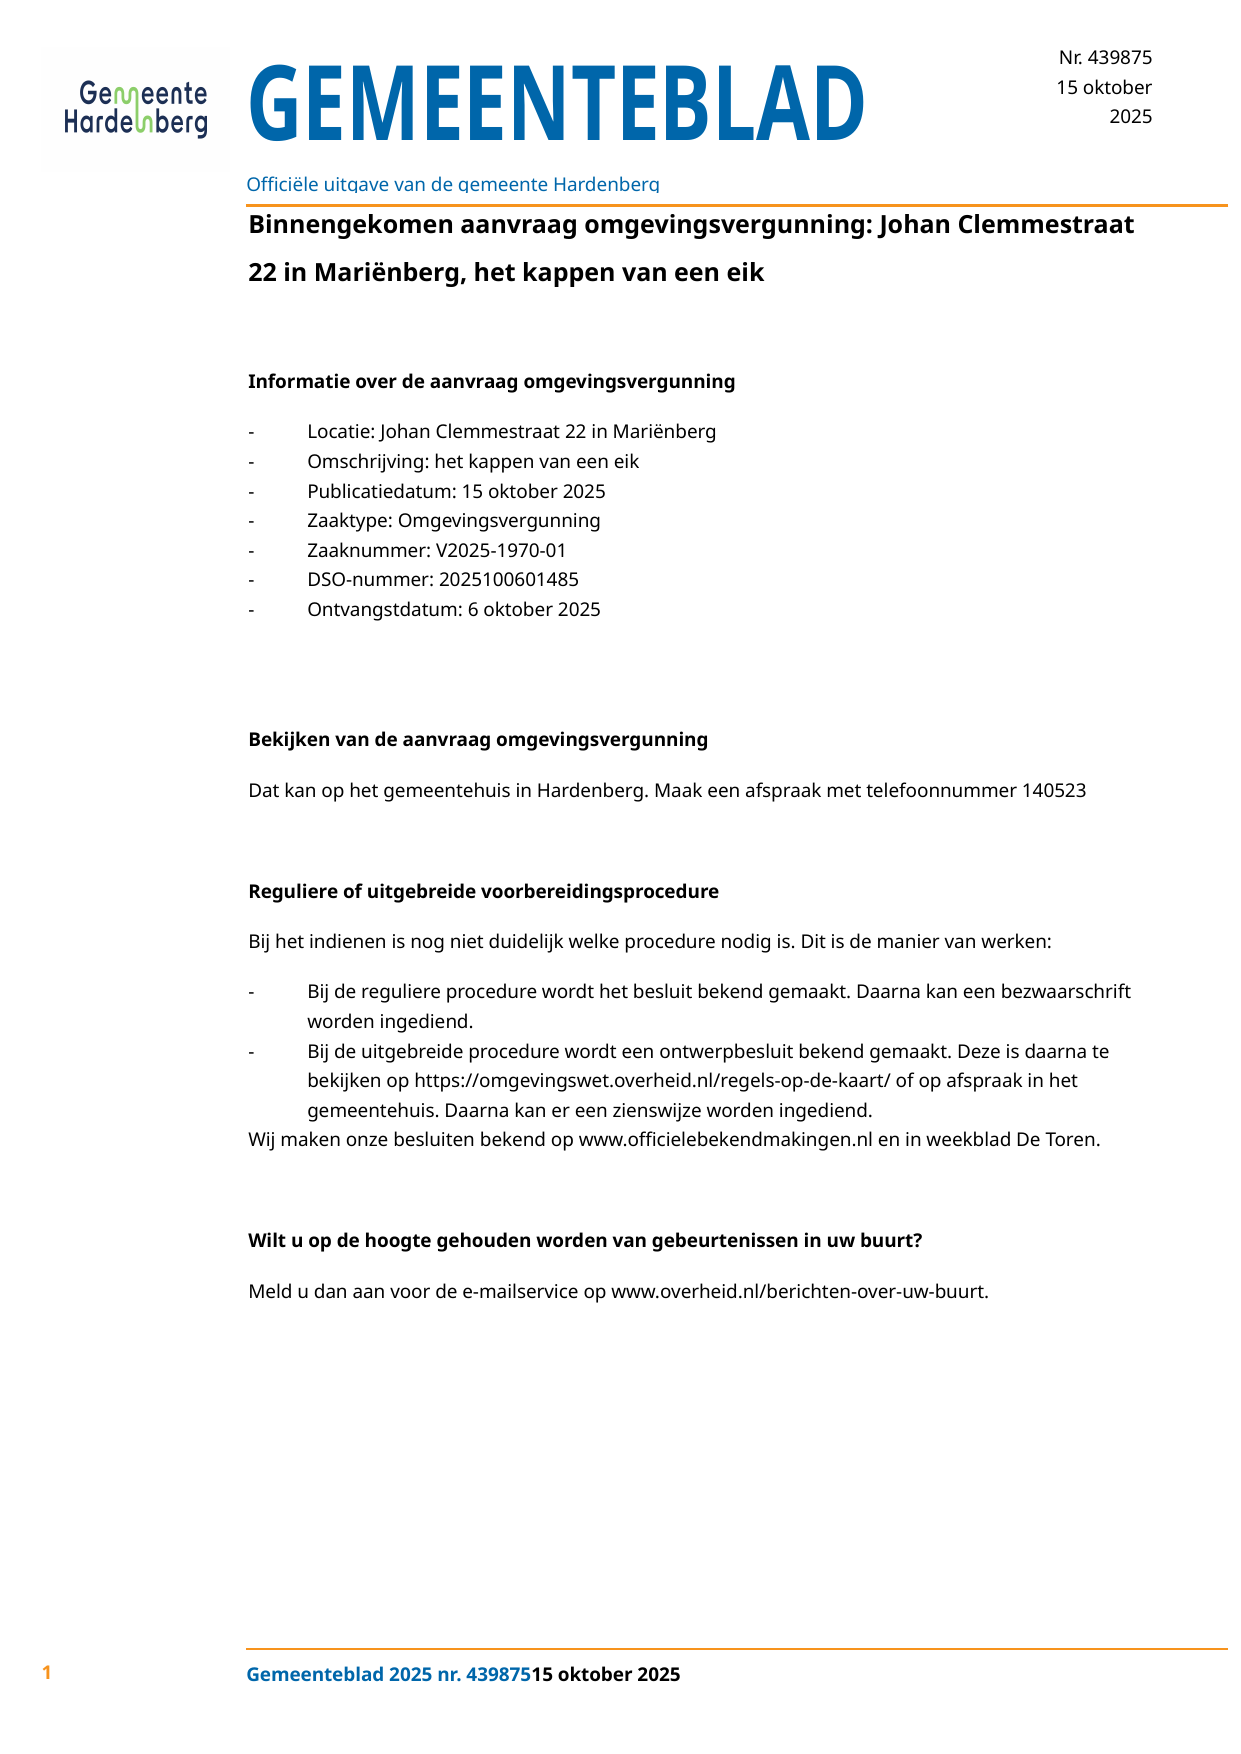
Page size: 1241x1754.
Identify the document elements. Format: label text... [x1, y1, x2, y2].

text Bekijken van de aanvraag omgevingsvergunning [248, 727, 1152, 752]
list Bij de uitgebreide procedure wordt een ontwerpbesluit bekend gemaakt. Deze is daarna te bekijken op https://omgevingswet.overheid.nl/regels-op-de-kaart/ of op afspraak in het gemeentehuis. Daarna kan er een zienswijze worden ingediend. [248, 1038, 1152, 1123]
list Ontvangstdatum: 6 oktober 2025 [248, 596, 1152, 622]
list Publicatiedatum: 15 oktober 2025 [248, 478, 1152, 504]
text Wij maken onze besluiten bekend op www.officielebekendmakingen.nl en in weekblad De Toren. [248, 1127, 1152, 1152]
text Dat kan op het gemeentehuis in Hardenberg. Maak een afspraak met telefoonnummer 140523 [248, 777, 1152, 803]
text Meld u dan aan voor de e-mailservice op www.overheid.nl/berichten-over-uw-buurt. [248, 1278, 1152, 1304]
text Bij het indienen is nog niet duidelijk welke procedure nodig is. Dit is de manier van werken: [248, 928, 1152, 954]
list Omschrijving: het kappen van een eik [248, 448, 1152, 474]
text Reguliere of uitgebreide voorbereidingsprocedure [248, 878, 1152, 904]
text Binnengekomen aanvraag omgevingsvergunning: Johan Clemmestraat 22 in Mariënberg, het kappen van een eik [248, 207, 1152, 288]
list Zaaktype: Omgevingsvergunning [248, 507, 1152, 533]
list Locatie: Johan Clemmestraat 22 in Mariënberg [248, 419, 1152, 444]
list Zaaknummer: V2025-1970-01 [248, 537, 1152, 563]
list Bij de reguliere procedure wordt het besluit bekend gemaakt. Daarna kan een bezwaarschrift worden ingediend. [248, 979, 1152, 1034]
text Informatie over de aanvraag omgevingsvergunning [248, 368, 1152, 394]
list DSO-nummer: 2025100601485 [248, 567, 1152, 592]
picture [41, 47, 231, 172]
text Wilt u op de hoogte gehouden worden van gebeurtenissen in uw buurt? [248, 1227, 1152, 1253]
